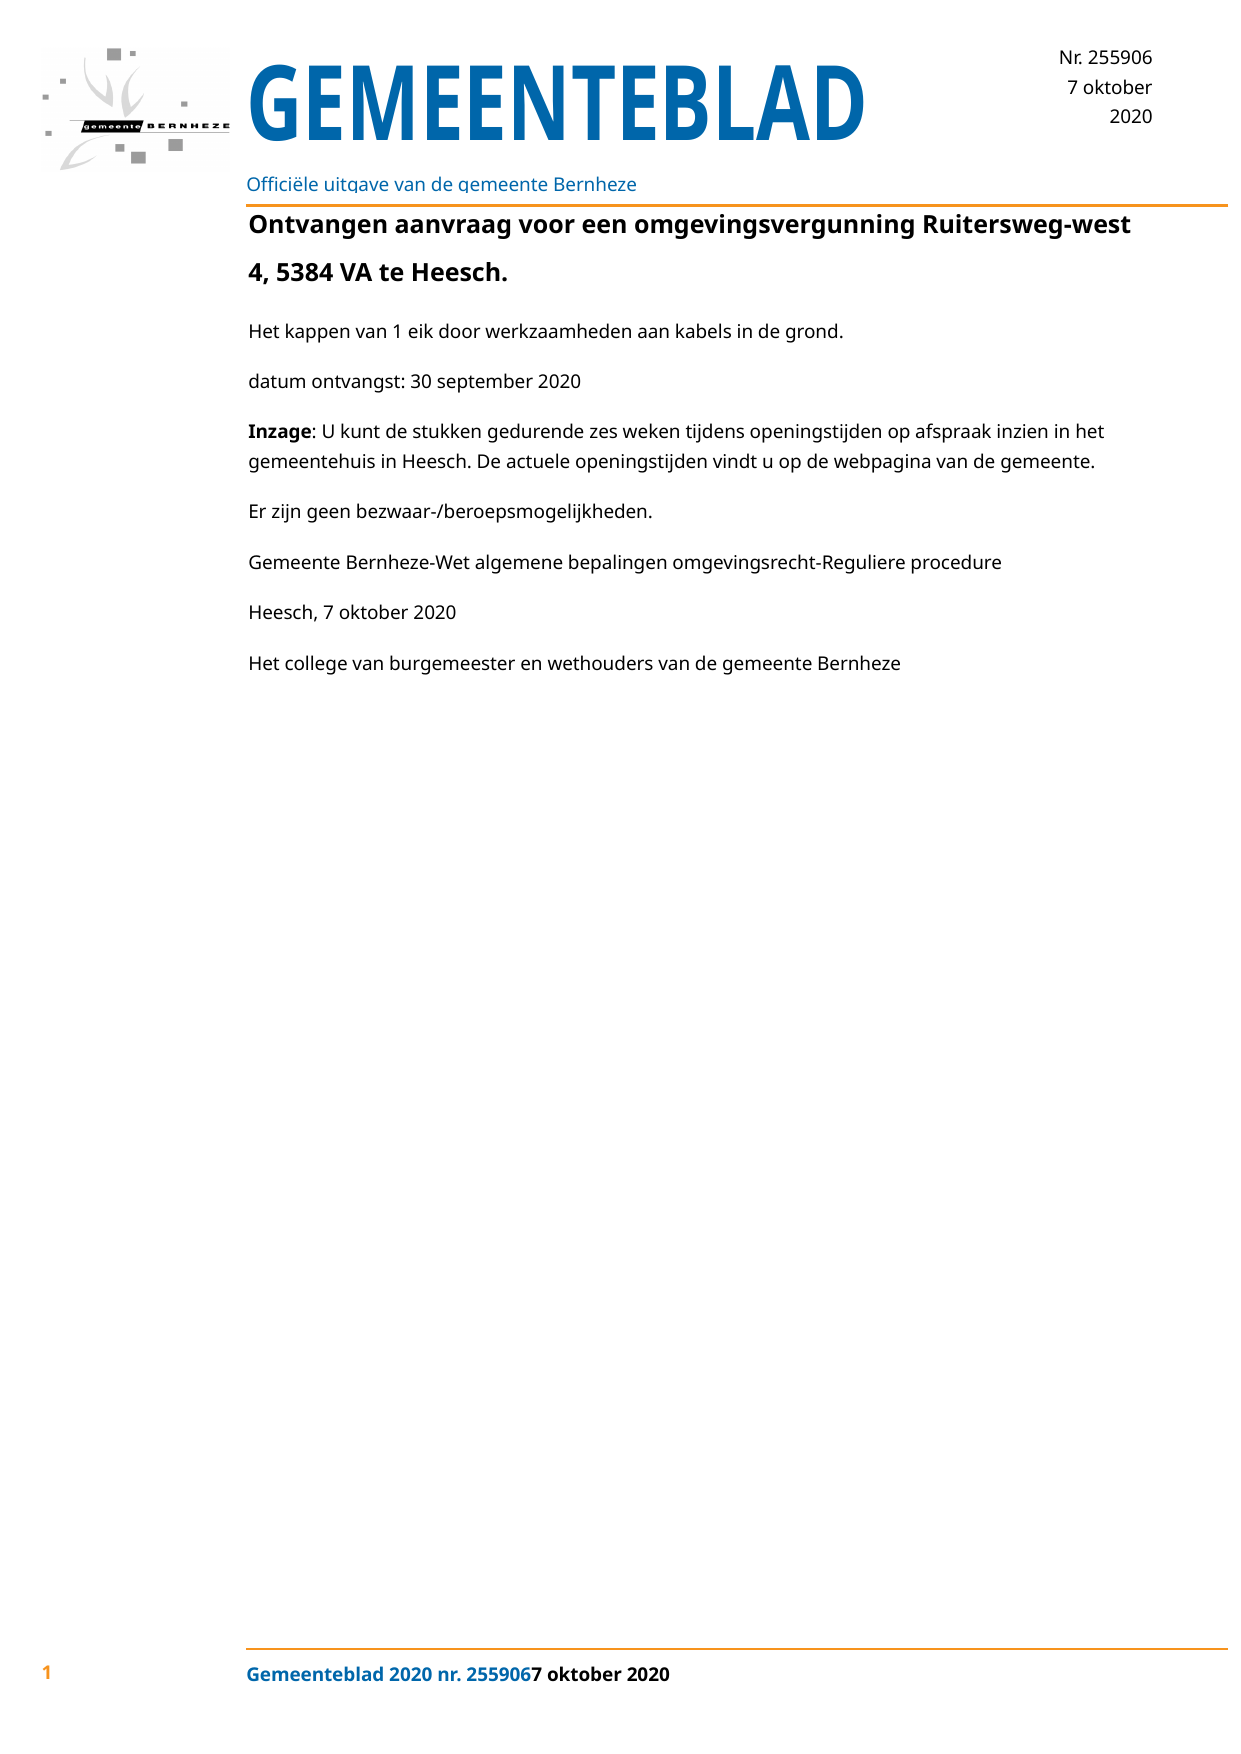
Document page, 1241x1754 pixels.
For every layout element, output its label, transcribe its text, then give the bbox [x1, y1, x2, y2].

text Heesch, 7 oktober 2020 [248, 599, 1152, 625]
text Inzage: U kunt de stukken gedurende zes weken tijdens openingstijden op afspraak inzien in het gemeentehuis in Heesch. De actuele openingstijden vindt u op de webpagina van de gemeente. [248, 419, 1152, 474]
text Gemeente Bernheze-Wet algemene bepalingen omgevingsrecht-Reguliere procedure [248, 549, 1152, 575]
text datum ontvangst: 30 september 2020 [248, 368, 1152, 394]
text Er zijn geen bezwaar-/beroepsmogelijkheden. [248, 499, 1152, 524]
text Ontvangen aanvraag voor een omgevingsvergunning Ruitersweg-west 4, 5384 VA te Heesch. [248, 207, 1152, 288]
text Het kappen van 1 eik door werkzaamheden aan kabels in de grond. [248, 318, 1152, 344]
picture [41, 47, 231, 172]
text Het college van burgemeester en wethouders van de gemeente Bernheze [248, 650, 1152, 676]
